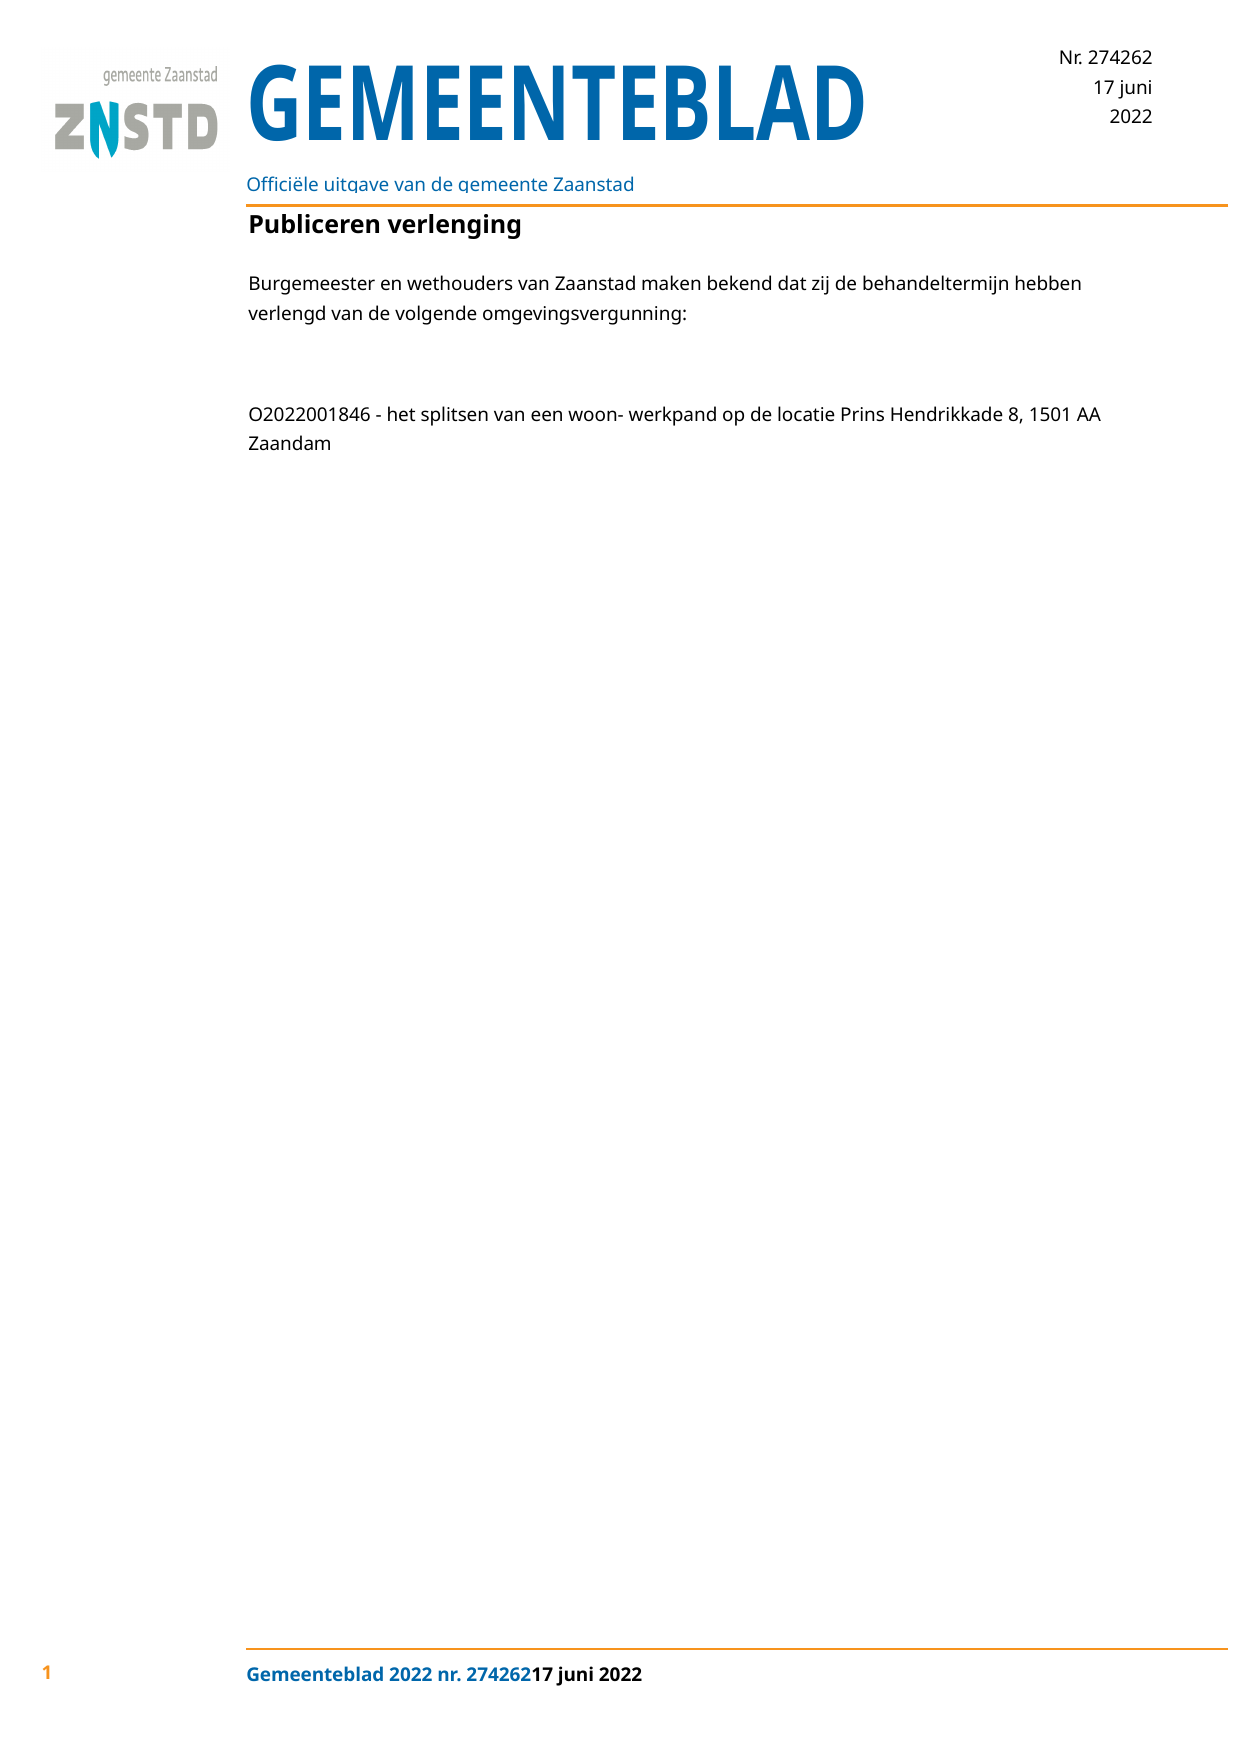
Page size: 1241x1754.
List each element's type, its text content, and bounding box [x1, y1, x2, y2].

text O2022001846 - het splitsen van een woon- werkpand op de locatie Prins Hendrikkade 8, 1501 AA Zaandam [248, 401, 1152, 456]
text Publiceren verlenging [248, 207, 1152, 241]
text Burgemeester en wethouders van Zaanstad maken bekend dat zij de behandeltermijn hebben verlengd van de volgende omgevingsvergunning: [248, 270, 1152, 326]
picture [41, 47, 231, 172]
